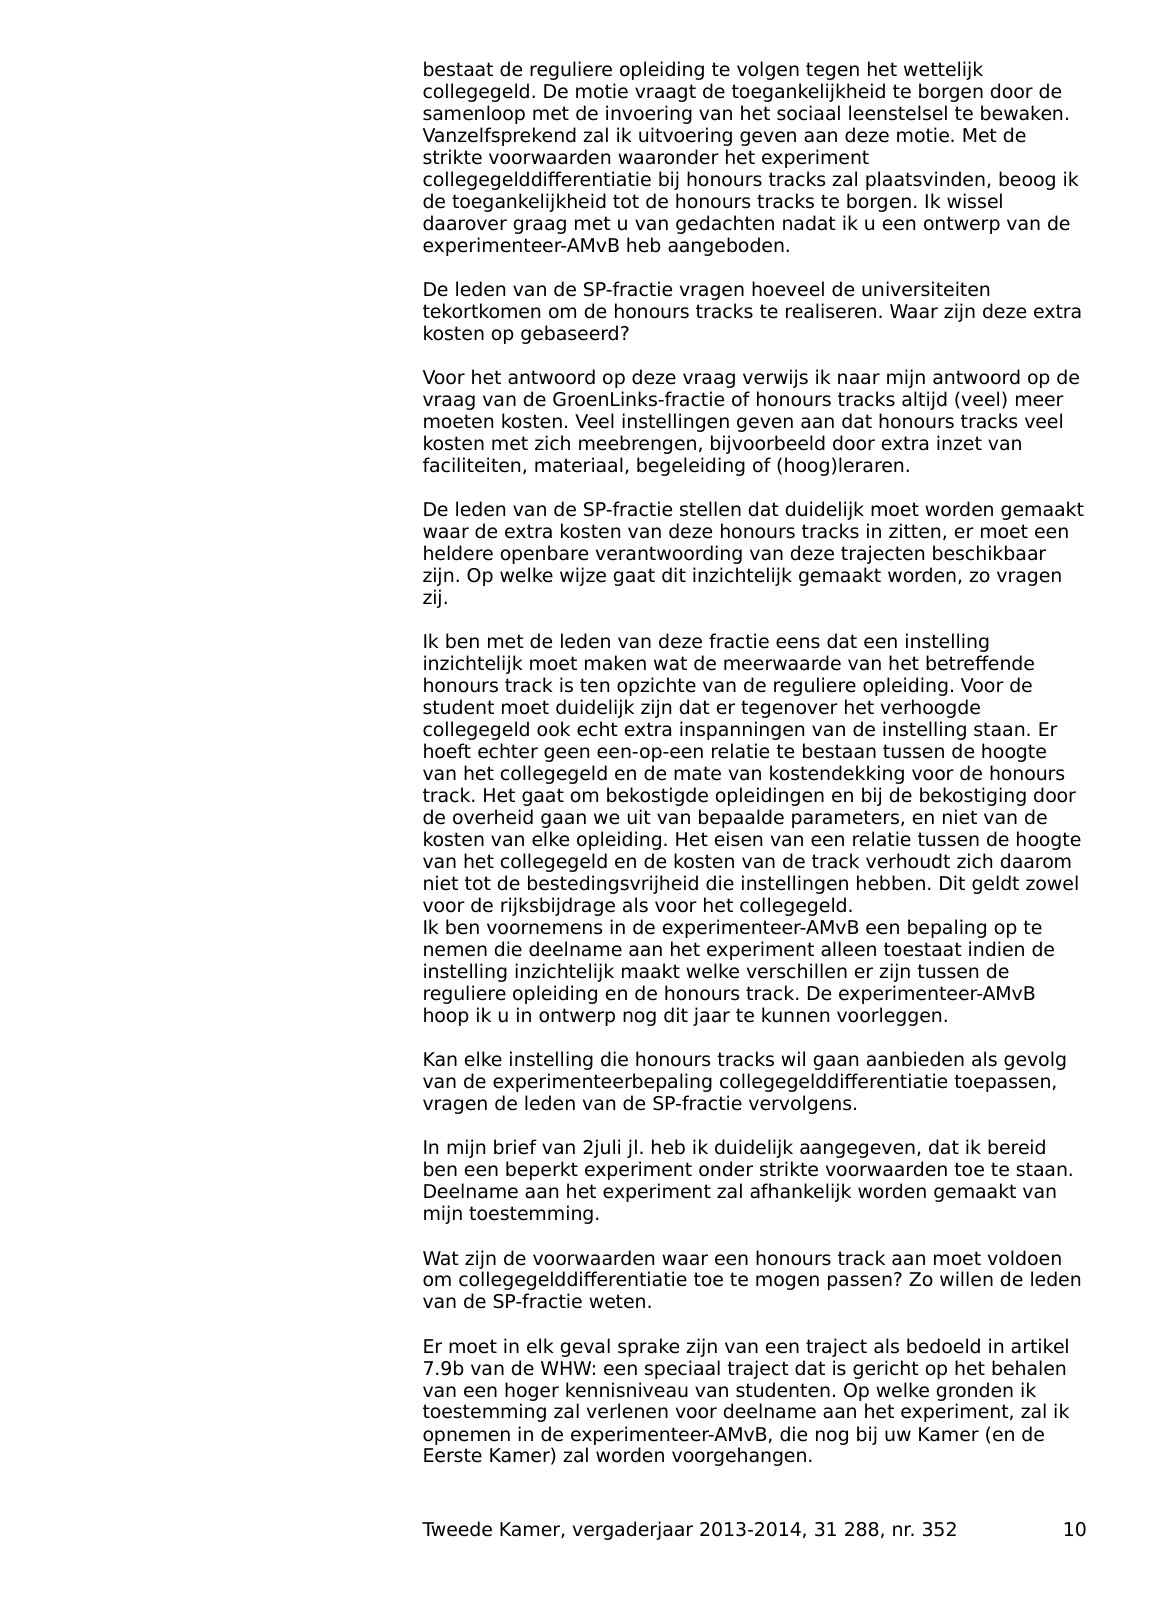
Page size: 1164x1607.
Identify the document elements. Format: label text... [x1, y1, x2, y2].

text bestaat de reguliere opleiding te volgen tegen het wettelijk collegegeld. De motie vraagt de toegankelijkheid te borgen door de samenloop met de invoering van het sociaal leenstelsel te bewaken. Vanzelfsprekend zal ik uitvoering geven aan deze motie. Met de strikte voorwaarden waaronder het experiment collegegelddifferentiatie bij honours tracks zal plaatsvinden, beoog ik de toegankelijkheid tot de honours tracks te borgen. Ik wissel daarover graag met u van gedachten nadat ik u een ontwerp van de experimenteer-AMvB heb aangeboden. [422, 59, 1087, 257]
text De leden van de SP-fractie vragen hoeveel de universiteiten tekortkomen om de honours tracks te realiseren. Waar zijn deze extra kosten op gebaseerd? [422, 279, 1087, 345]
text De leden van de SP-fractie stellen dat duidelijk moet worden gemaakt waar de extra kosten van deze honours tracks in zitten, er moet een heldere openbare verantwoording van deze trajecten beschikbaar zijn. Op welke wijze gaat dit inzichtelijk gemaakt worden, zo vragen zij. [422, 499, 1087, 609]
text Er moet in elk geval sprake zijn van een traject als bedoeld in artikel 7.9b van de WHW: een speciaal traject dat is gericht op het behalen van een hoger kennisniveau van studenten. Op welke gronden ik toestemming zal verlenen voor deelname aan het experiment, zal ik opnemen in de experimenteer-AMvB, die nog bij uw Kamer (en de Eerste Kamer) zal worden voorgehangen. [422, 1336, 1087, 1467]
text Ik ben voornemens in de experimenteer-AMvB een bepaling op te nemen die deelname aan het experiment alleen toestaat indien de instelling inzichtelijk maakt welke verschillen er zijn tussen de reguliere opleiding en de honours track. De experimenteer-AMvB hoop ik u in ontwerp nog dit jaar te kunnen voorleggen. [422, 917, 1087, 1027]
text Wat zijn de voorwaarden waar een honours track aan moet voldoen om collegegelddifferentiatie toe te mogen passen? Zo willen de leden van de SP-fractie weten. [422, 1247, 1087, 1313]
text In mijn brief van 2juli jl. heb ik duidelijk aangegeven, dat ik bereid ben een beperkt experiment onder strikte voorwaarden toe te staan. Deelname aan het experiment zal afhankelijk worden gemaakt van mijn toestemming. [422, 1137, 1087, 1225]
text Kan elke instelling die honours tracks wil gaan aanbieden als gevolg van de experimenteerbepaling collegegelddifferentiatie toepassen, vragen de leden van de SP-fractie vervolgens. [422, 1049, 1087, 1115]
text Voor het antwoord op deze vraag verwijs ik naar mijn antwoord op de vraag van de GroenLinks-fractie of honours tracks altijd (veel) meer moeten kosten. Veel instellingen geven aan dat honours tracks veel kosten met zich meebrengen, bijvoorbeeld door extra inzet van faciliteiten, materiaal, begeleiding of (hoog)leraren. [422, 367, 1087, 477]
text Ik ben met de leden van deze fractie eens dat een instelling inzichtelijk moet maken wat de meerwaarde van het betreffende honours track is ten opzichte van de reguliere opleiding. Voor de student moet duidelijk zijn dat er tegenover het verhoogde collegegeld ook echt extra inspanningen van de instelling staan. Er hoeft echter geen een-op-een relatie te bestaan tussen de hoogte van het collegegeld en de mate van kostendekking voor de honours track. Het gaat om bekostigde opleidingen en bij de bekostiging door de overheid gaan we uit van bepaalde parameters, en niet van de kosten van elke opleiding. Het eisen van een relatie tussen de hoogte van het collegegeld en de kosten van de track verhoudt zich daarom niet tot de bestedingsvrijheid die instellingen hebben. Dit geldt zowel voor de rijksbijdrage als voor het collegegeld. [422, 631, 1087, 917]
